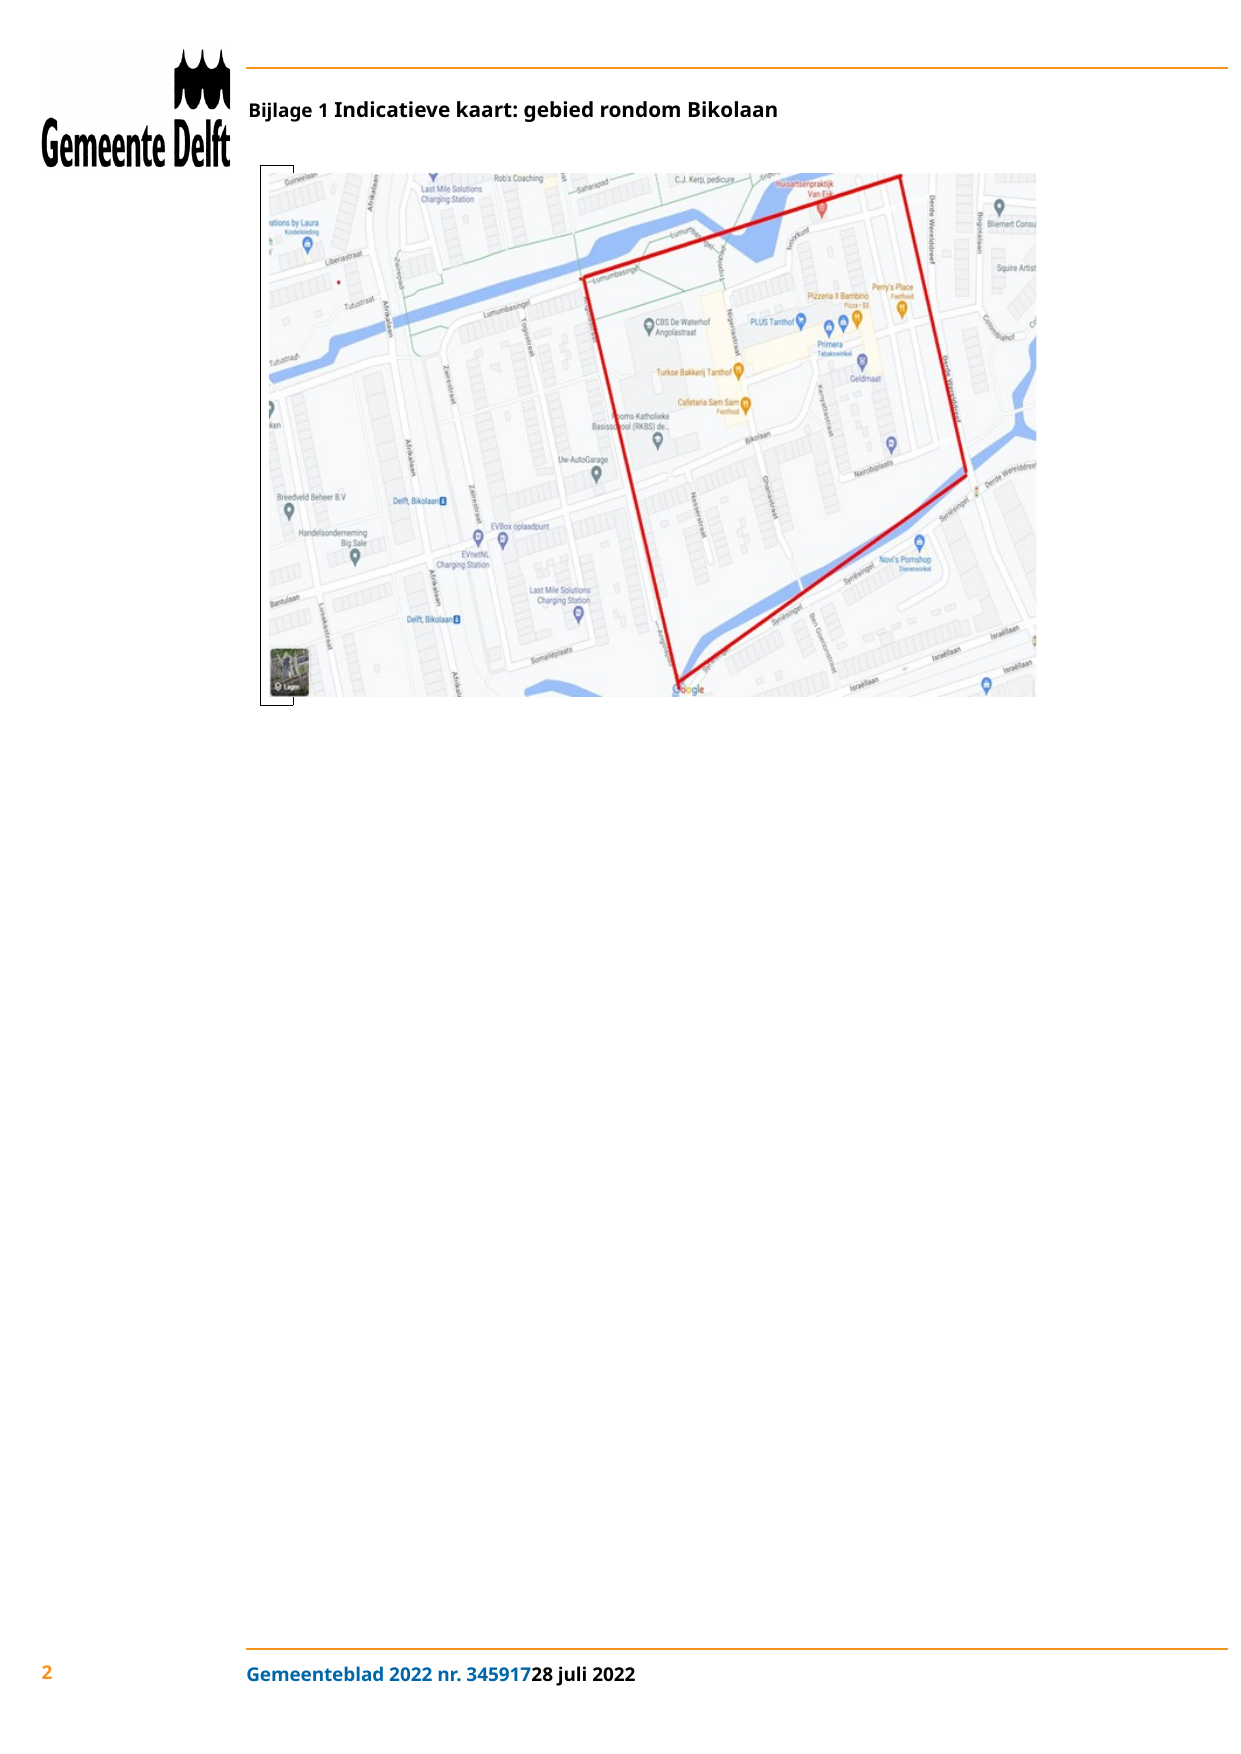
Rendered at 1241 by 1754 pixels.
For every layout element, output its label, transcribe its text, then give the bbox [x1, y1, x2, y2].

text Bijlage 1 Indicatieve kaart: gebied rondom Bikolaan [248, 95, 1152, 123]
picture [41, 47, 231, 172]
picture [268, 173, 1037, 697]
